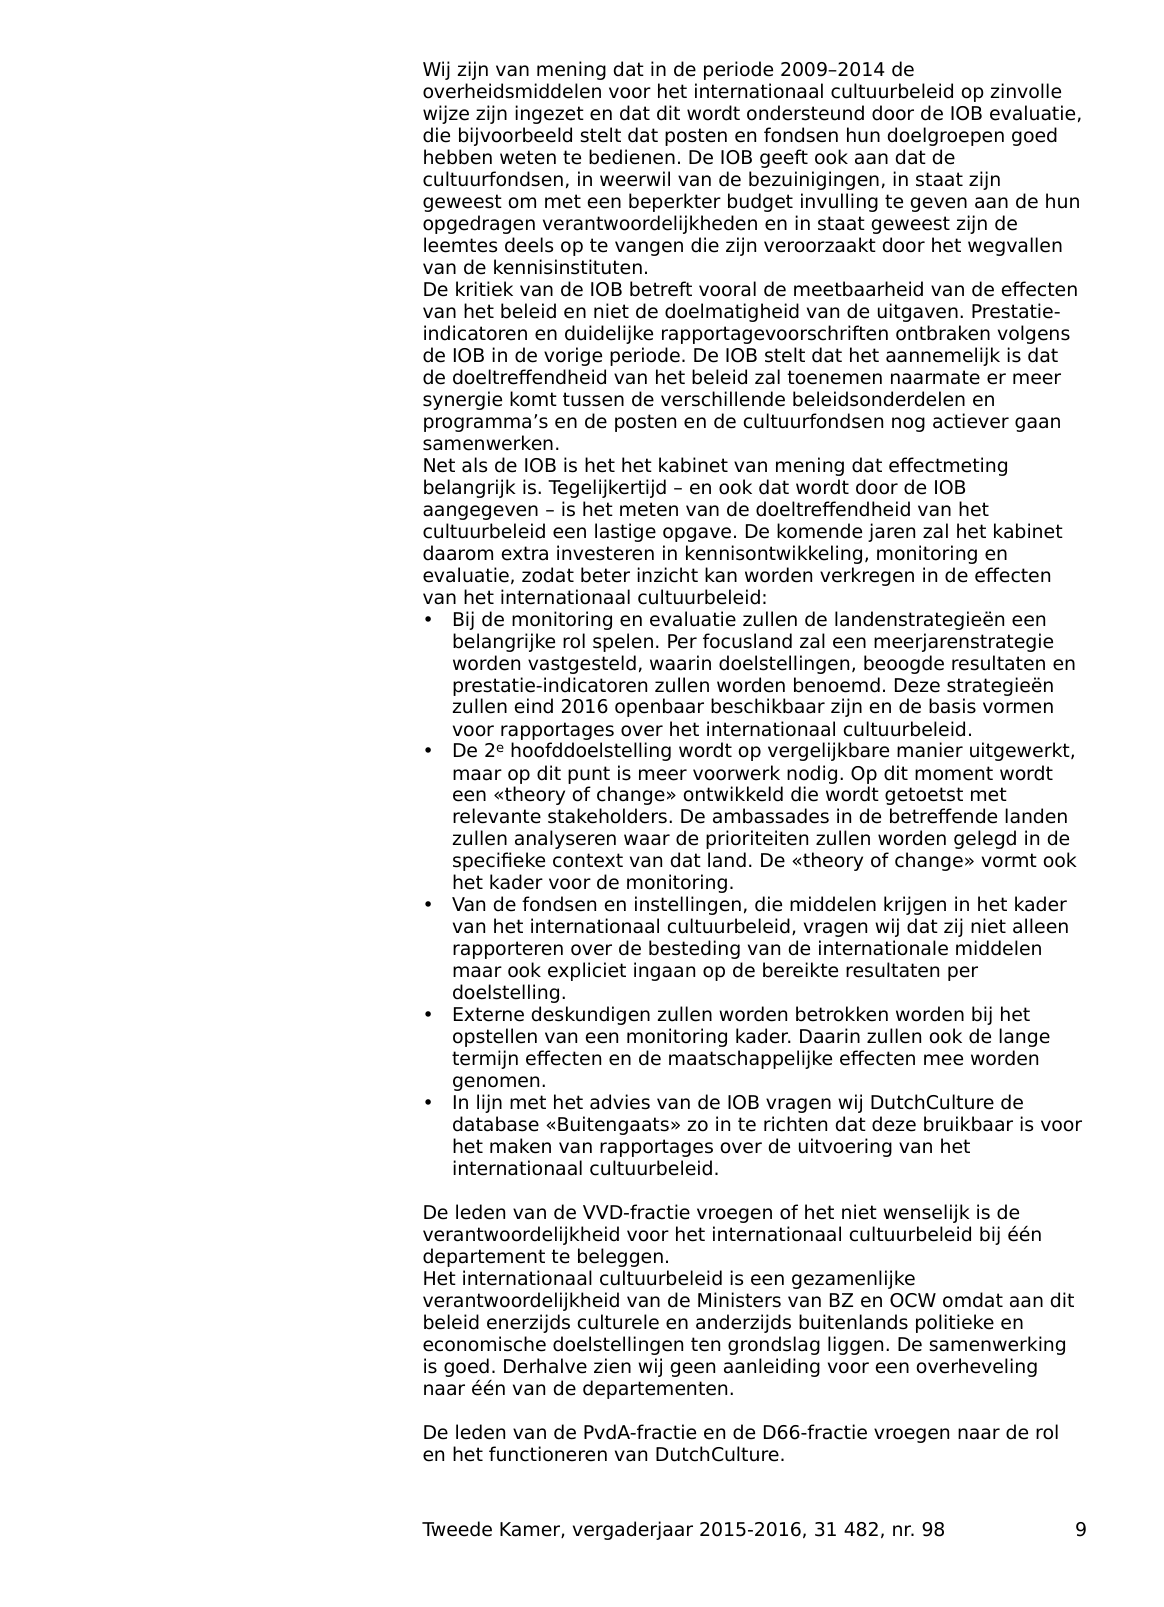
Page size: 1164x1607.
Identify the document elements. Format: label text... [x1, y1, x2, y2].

text • Externe deskundigen zullen worden betrokken worden bij het opstellen van een monitoring kader. Daarin zullen ook de lange termijn effecten en de maatschappelijke effecten mee worden genomen. [422, 1004, 1087, 1092]
text • Van de fondsen en instellingen, die middelen krijgen in het kader van het internationaal cultuurbeleid, vragen wij dat zij niet alleen rapporteren over de besteding van de internationale middelen maar ook expliciet ingaan op de bereikte resultaten per doelstelling. [422, 894, 1087, 1004]
text De leden van de PvdA-fractie en de D66-fractie vroegen naar de rol en het functioneren van DutchCulture. [422, 1422, 1087, 1466]
text De kritiek van de IOB betreft vooral de meetbaarheid van de effecten van het beleid en niet de doelmatigheid van de uitgaven. Prestatie-indicatoren en duidelijke rapportagevoorschriften ontbraken volgens de IOB in de vorige periode. De IOB stelt dat het aannemelijk is dat de doeltreffendheid van het beleid zal toenemen naarmate er meer synergie komt tussen de verschillende beleidsonderdelen en programma’s en de posten en de cultuurfondsen nog actiever gaan samenwerken. [422, 279, 1087, 455]
text • De 2e hoofddoelstelling wordt op vergelijkbare manier uitgewerkt, maar op dit punt is meer voorwerk nodig. Op dit moment wordt een «theory of change» ontwikkeld die wordt getoetst met relevante stakeholders. De ambassades in de betreffende landen zullen analyseren waar de prioriteiten zullen worden gelegd in de specifieke context van dat land. De «theory of change» vormt ook het kader voor de monitoring. [422, 740, 1087, 894]
text • Bij de monitoring en evaluatie zullen de landenstrategieën een belangrijke rol spelen. Per focusland zal een meerjarenstrategie worden vastgesteld, waarin doelstellingen, beoogde resultaten en prestatie-indicatoren zullen worden benoemd. Deze strategieën zullen eind 2016 openbaar beschikbaar zijn en de basis vormen voor rapportages over het internationaal cultuurbeleid. [422, 608, 1087, 740]
text Het internationaal cultuurbeleid is een gezamenlijke verantwoordelijkheid van de Ministers van BZ en OCW omdat aan dit beleid enerzijds culturele en anderzijds buitenlands politieke en economische doelstellingen ten grondslag liggen. De samenwerking is goed. Derhalve zien wij geen aanleiding voor een overheveling naar één van de departementen. [422, 1268, 1087, 1400]
text Wij zijn van mening dat in de periode 2009–2014 de overheidsmiddelen voor het internationaal cultuurbeleid op zinvolle wijze zijn ingezet en dat dit wordt ondersteund door de IOB evaluatie, die bijvoorbeeld stelt dat posten en fondsen hun doelgroepen goed hebben weten te bedienen. De IOB geeft ook aan dat de cultuurfondsen, in weerwil van de bezuinigingen, in staat zijn geweest om met een beperkter budget invulling te geven aan de hun opgedragen verantwoordelijkheden en in staat geweest zijn de leemtes deels op te vangen die zijn veroorzaakt door het wegvallen van de kennisinstituten. [422, 59, 1087, 279]
text De leden van de VVD-fractie vroegen of het niet wenselijk is de verantwoordelijkheid voor het internationaal cultuurbeleid bij één departement te beleggen. [422, 1202, 1087, 1268]
text • In lijn met het advies van de IOB vragen wij DutchCulture de database «Buitengaats» zo in te richten dat deze bruikbaar is voor het maken van rapportages over de uitvoering van het internationaal cultuurbeleid. [422, 1092, 1087, 1180]
text Net als de IOB is het het kabinet van mening dat effectmeting belangrijk is. Tegelijkertijd – en ook dat wordt door de IOB aangegeven – is het meten van de doeltreffendheid van het cultuurbeleid een lastige opgave. De komende jaren zal het kabinet daarom extra investeren in kennisontwikkeling, monitoring en evaluatie, zodat beter inzicht kan worden verkregen in de effecten van het internationaal cultuurbeleid: [422, 455, 1087, 608]
